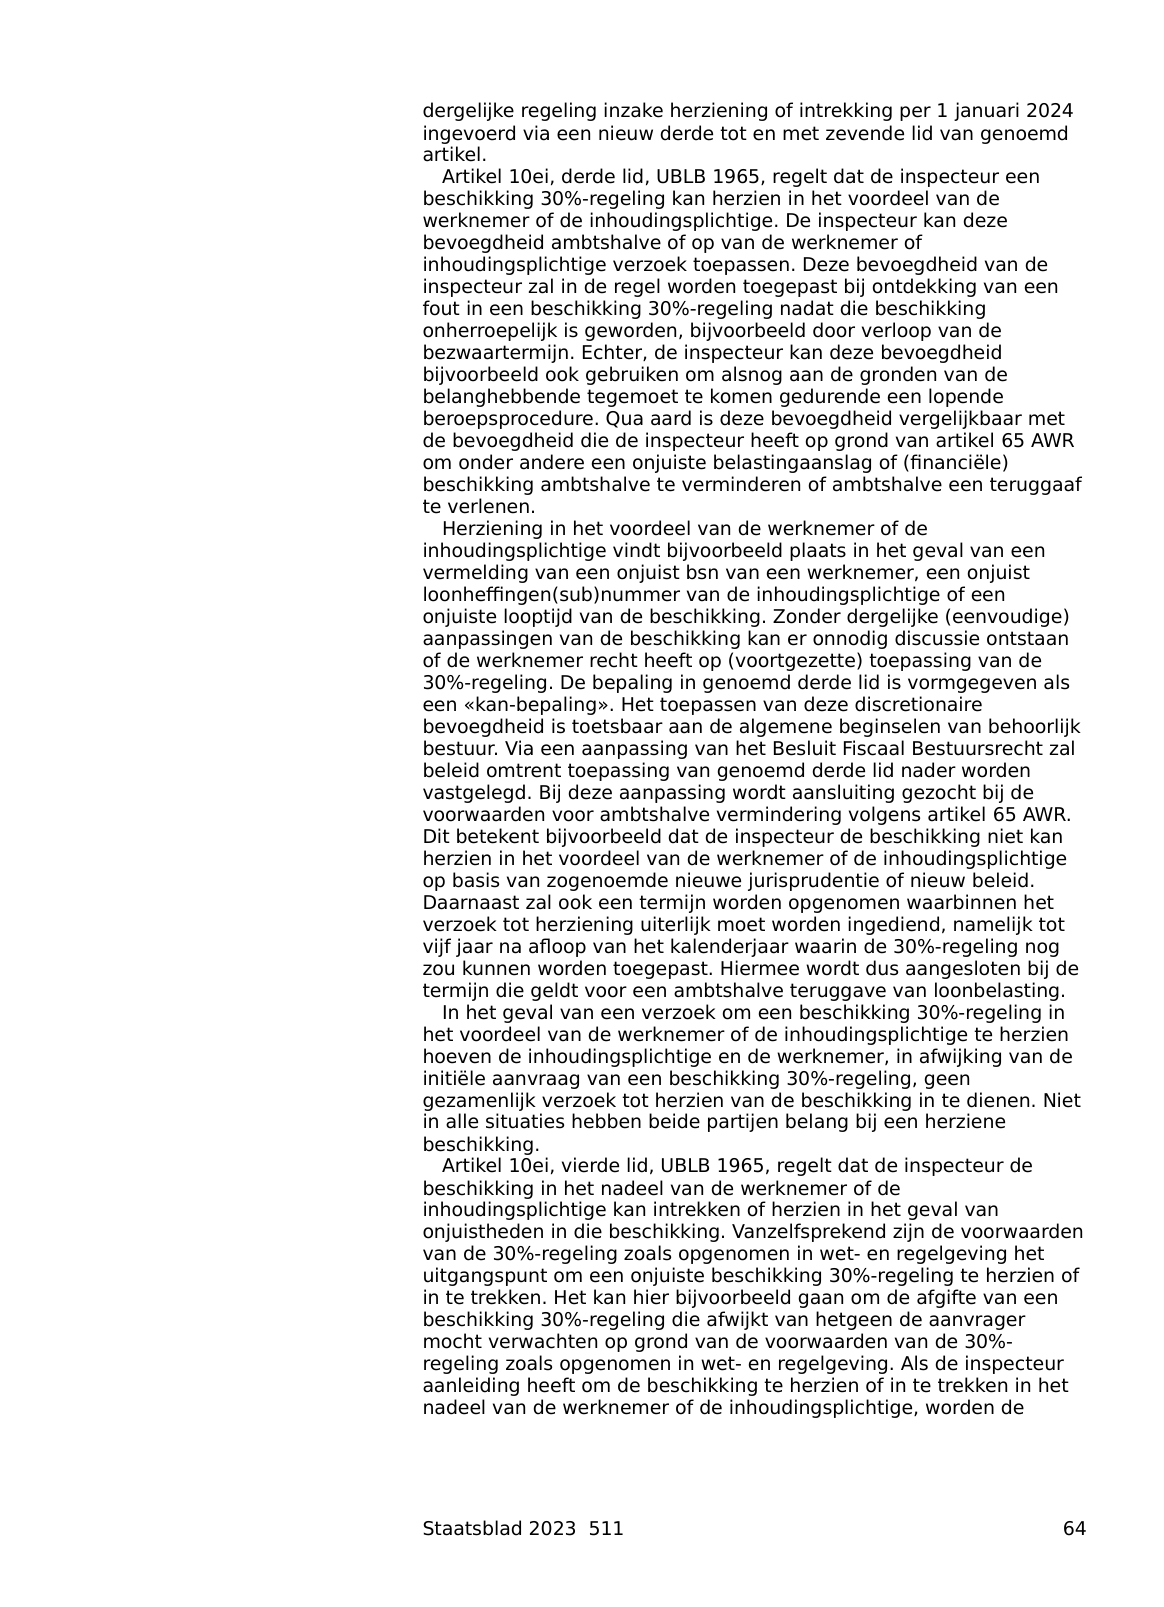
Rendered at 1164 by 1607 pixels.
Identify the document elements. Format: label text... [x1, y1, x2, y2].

text In het geval van een verzoek om een beschikking 30%-regeling in het voordeel van de werknemer of de inhoudingsplichtige te herzien hoeven de inhoudingsplichtige en de werknemer, in afwijking van de initiële aanvraag van een beschikking 30%-regeling, geen gezamenlijk verzoek tot herzien van de beschikking in te dienen. Niet in alle situaties hebben beide partijen belang bij een herziene beschikking. [422, 1002, 1087, 1155]
text dergelijke regeling inzake herziening of intrekking per 1 januari 2024 ingevoerd via een nieuw derde tot en met zevende lid van genoemd artikel. [422, 100, 1087, 166]
text Herziening in het voordeel van de werknemer of de inhoudingsplichtige vindt bijvoorbeeld plaats in het geval van een vermelding van een onjuist bsn van een werknemer, een onjuist loonheffingen(sub)nummer van de inhoudingsplichtige of een onjuiste looptijd van de beschikking. Zonder dergelijke (eenvoudige) aanpassingen van de beschikking kan er onnodig discussie ontstaan of de werknemer recht heeft op (voortgezette) toepassing van de 30%-regeling. De bepaling in genoemd derde lid is vormgegeven als een «kan-bepaling». Het toepassen van deze discretionaire bevoegdheid is toetsbaar aan de algemene beginselen van behoorlijk bestuur. Via een aanpassing van het Besluit Fiscaal Bestuursrecht zal beleid omtrent toepassing van genoemd derde lid nader worden vastgelegd. Bij deze aanpassing wordt aansluiting gezocht bij de voorwaarden voor ambtshalve vermindering volgens artikel 65 AWR. Dit betekent bijvoorbeeld dat de inspecteur de beschikking niet kan herzien in het voordeel van de werknemer of de inhoudingsplichtige op basis van zogenoemde nieuwe jurisprudentie of nieuw beleid. Daarnaast zal ook een termijn worden opgenomen waarbinnen het verzoek tot herziening uiterlijk moet worden ingediend, namelijk tot vijf jaar na afloop van het kalenderjaar waarin de 30%-regeling nog zou kunnen worden toegepast. Hiermee wordt dus aangesloten bij de termijn die geldt voor een ambtshalve teruggave van loonbelasting. [422, 518, 1087, 1002]
text Artikel 10ei, vierde lid, UBLB 1965, regelt dat de inspecteur de beschikking in het nadeel van de werknemer of de inhoudingsplichtige kan intrekken of herzien in het geval van onjuistheden in die beschikking. Vanzelfsprekend zijn de voorwaarden van de 30%-regeling zoals opgenomen in wet- en regelgeving het uitgangspunt om een onjuiste beschikking 30%-regeling te herzien of in te trekken. Het kan hier bijvoorbeeld gaan om de afgifte van een beschikking 30%-regeling die afwijkt van hetgeen de aanvrager mocht verwachten op grond van de voorwaarden van de 30%-regeling zoals opgenomen in wet- en regelgeving. Als de inspecteur aanleiding heeft om de beschikking te herzien of in te trekken in het nadeel van de werknemer of de inhoudingsplichtige, worden de [422, 1155, 1087, 1419]
text Artikel 10ei, derde lid, UBLB 1965, regelt dat de inspecteur een beschikking 30%-regeling kan herzien in het voordeel van de werknemer of de inhoudingsplichtige. De inspecteur kan deze bevoegdheid ambtshalve of op van de werknemer of inhoudingsplichtige verzoek toepassen. Deze bevoegdheid van de inspecteur zal in de regel worden toegepast bij ontdekking van een fout in een beschikking 30%-regeling nadat die beschikking onherroepelijk is geworden, bijvoorbeeld door verloop van de bezwaartermijn. Echter, de inspecteur kan deze bevoegdheid bijvoorbeeld ook gebruiken om alsnog aan de gronden van de belanghebbende tegemoet te komen gedurende een lopende beroepsprocedure. Qua aard is deze bevoegdheid vergelijkbaar met de bevoegdheid die de inspecteur heeft op grond van artikel 65 AWR om onder andere een onjuiste belastingaanslag of (financiële) beschikking ambtshalve te verminderen of ambtshalve een teruggaaf te verlenen. [422, 166, 1087, 518]
